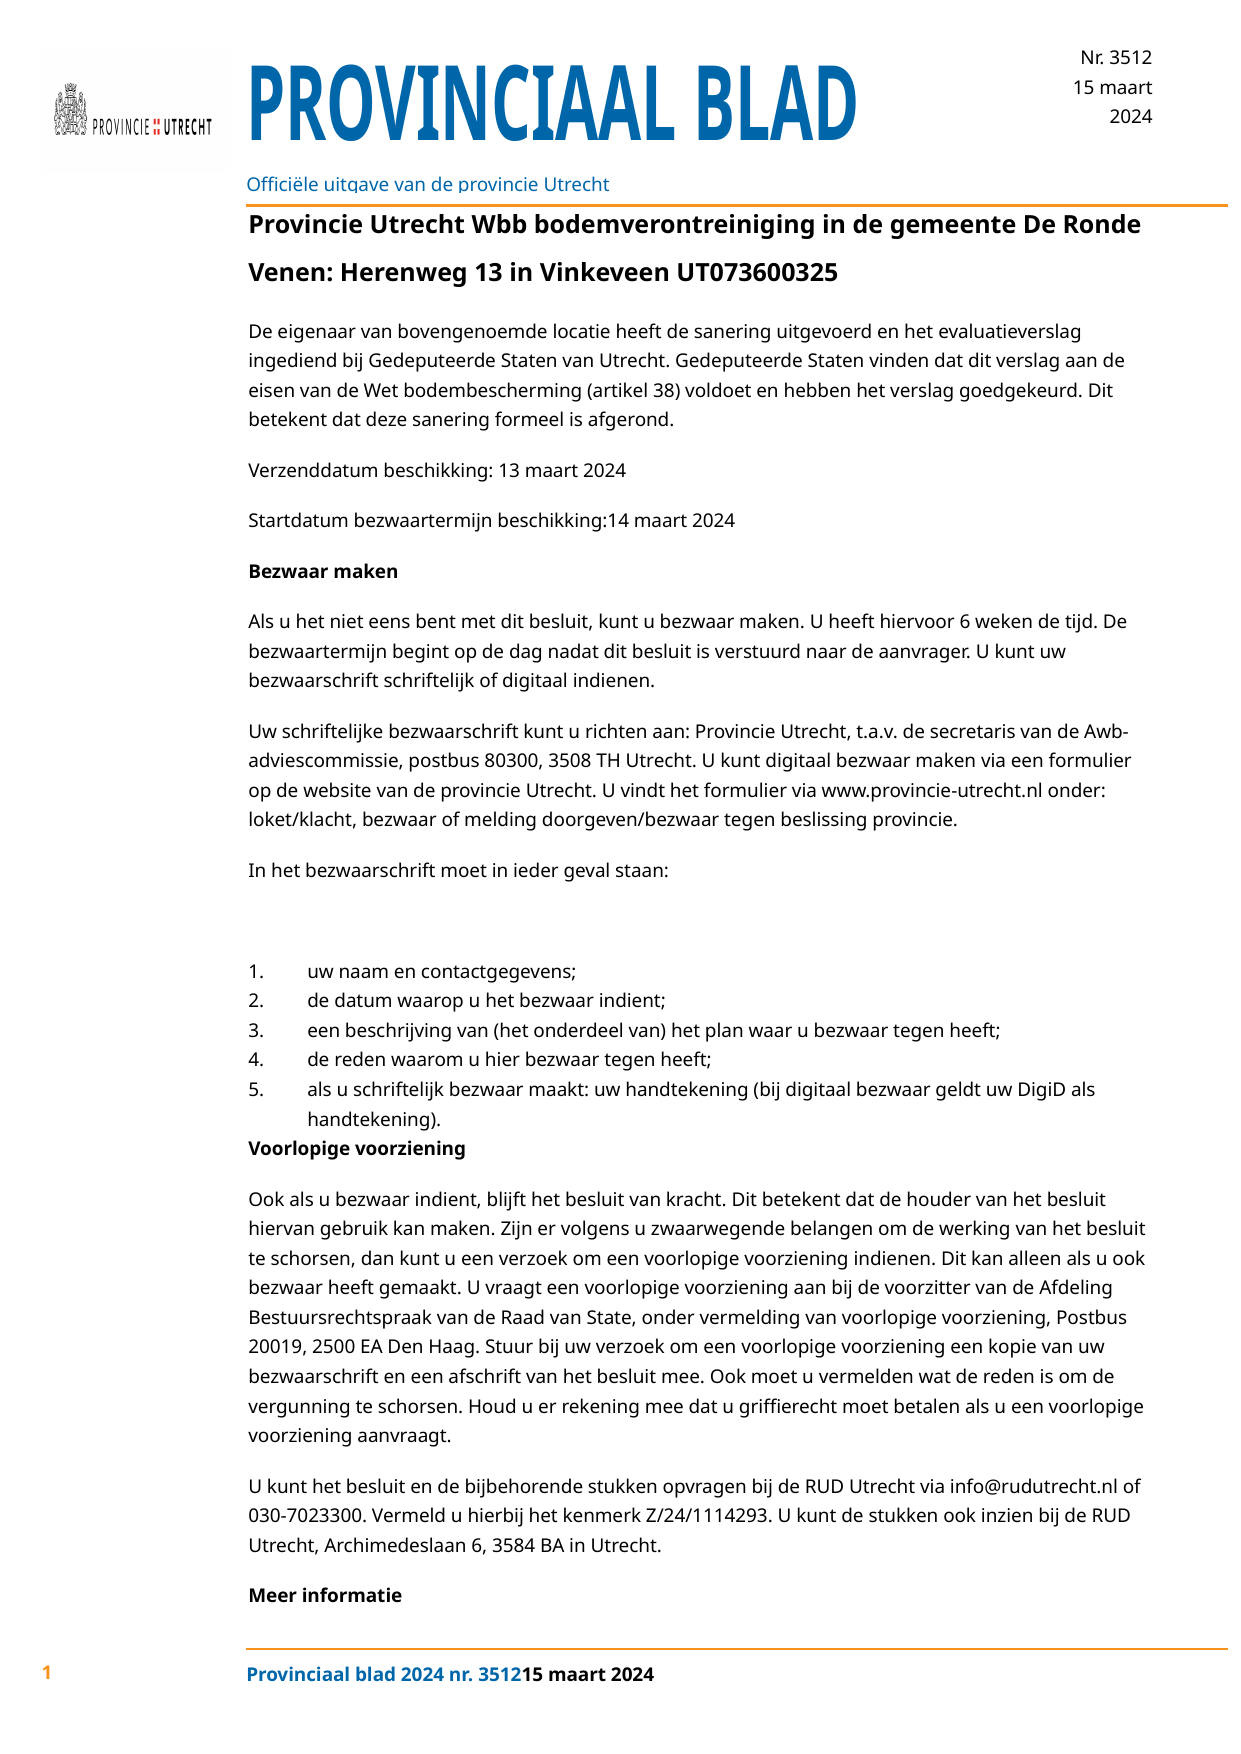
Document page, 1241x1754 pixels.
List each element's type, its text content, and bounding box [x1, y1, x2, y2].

text Bezwaar maken [248, 558, 1152, 584]
text Provincie Utrecht Wbb bodemverontreiniging in de gemeente De Ronde Venen: Herenweg 13 in Vinkeveen UT073600325 [248, 207, 1152, 288]
list een beschrijving van (het onderdeel van) het plan waar u bezwaar tegen heeft; [248, 1017, 1152, 1043]
text Voorlopige voorziening [248, 1135, 1152, 1161]
text Als u het niet eens bent met dit besluit, kunt u bezwaar maken. U heeft hiervoor 6 weken de tijd. De bezwaartermijn begint op de dag nadat dit besluit is verstuurd naar de aanvrager. U kunt uw bezwaarschrift schriftelijk of digitaal indienen. [248, 608, 1152, 693]
text In het bezwaarschrift moet in ieder geval staan: [248, 857, 1152, 883]
list als u schriftelijk bezwaar maakt: uw handtekening (bij digitaal bezwaar geldt uw DigiD als handtekening). [248, 1076, 1152, 1132]
list de reden waarom u hier bezwaar tegen heeft; [248, 1047, 1152, 1072]
text Verzenddatum beschikking: 13 maart 2024 [248, 457, 1152, 483]
list de datum waarop u het bezwaar indient; [248, 987, 1152, 1013]
text De eigenaar van bovengenoemde locatie heeft de sanering uitgevoerd en het evaluatieverslag ingediend bij Gedeputeerde Staten van Utrecht. Gedeputeerde Staten vinden dat dit verslag aan de eisen van de Wet bodembescherming (artikel 38) voldoet en hebben het verslag goedgekeurd. Dit betekent dat deze sanering formeel is afgerond. [248, 318, 1152, 432]
text U kunt het besluit en de bijbehorende stukken opvragen bij de RUD Utrecht via info@rudutrecht.nl of 030-7023300. Vermeld u hierbij het kenmerk Z/24/1114293. U kunt de stukken ook inzien bij de RUD Utrecht, Archimedeslaan 6, 3584 BA in Utrecht. [248, 1473, 1152, 1558]
text Ook als u bezwaar indient, blijft het besluit van kracht. Dit betekent dat de houder van het besluit hiervan gebruik kan maken. Zijn er volgens u zwaarwegende belangen om de werking van het besluit te schorsen, dan kunt u een verzoek om een voorlopige voorziening indienen. Dit kan alleen als u ook bezwaar heeft gemaakt. U vraagt een voorlopige voorziening aan bij de voorzitter van de Afdeling Bestuursrechtspraak van de Raad van State, onder vermelding van voorlopige voorziening, Postbus 20019, 2500 EA Den Haag. Stuur bij uw verzoek om een voorlopige voorziening een kopie van uw bezwaarschrift en een afschrift van het besluit mee. Ook moet u vermelden wat de reden is om de vergunning te schorsen. Houd u er rekening mee dat u griffierecht moet betalen als u een voorlopige voorziening aanvraagt. [248, 1186, 1152, 1448]
text Uw schriftelijke bezwaarschrift kunt u richten aan: Provincie Utrecht, t.a.v. de secretaris van de Awb-adviescommissie, postbus 80300, 3508 TH Utrecht. U kunt digitaal bezwaar maken via een formulier op de website van de provincie Utrecht. U vindt het formulier via www.provincie-utrecht.nl onder: loket/klacht, bezwaar of melding doorgeven/bezwaar tegen beslissing provincie. [248, 718, 1152, 832]
picture [41, 47, 231, 172]
list uw naam en contactgegevens; [248, 958, 1152, 984]
text Meer informatie [248, 1582, 1152, 1608]
text Startdatum bezwaartermijn beschikking:14 maart 2024 [248, 507, 1152, 533]
